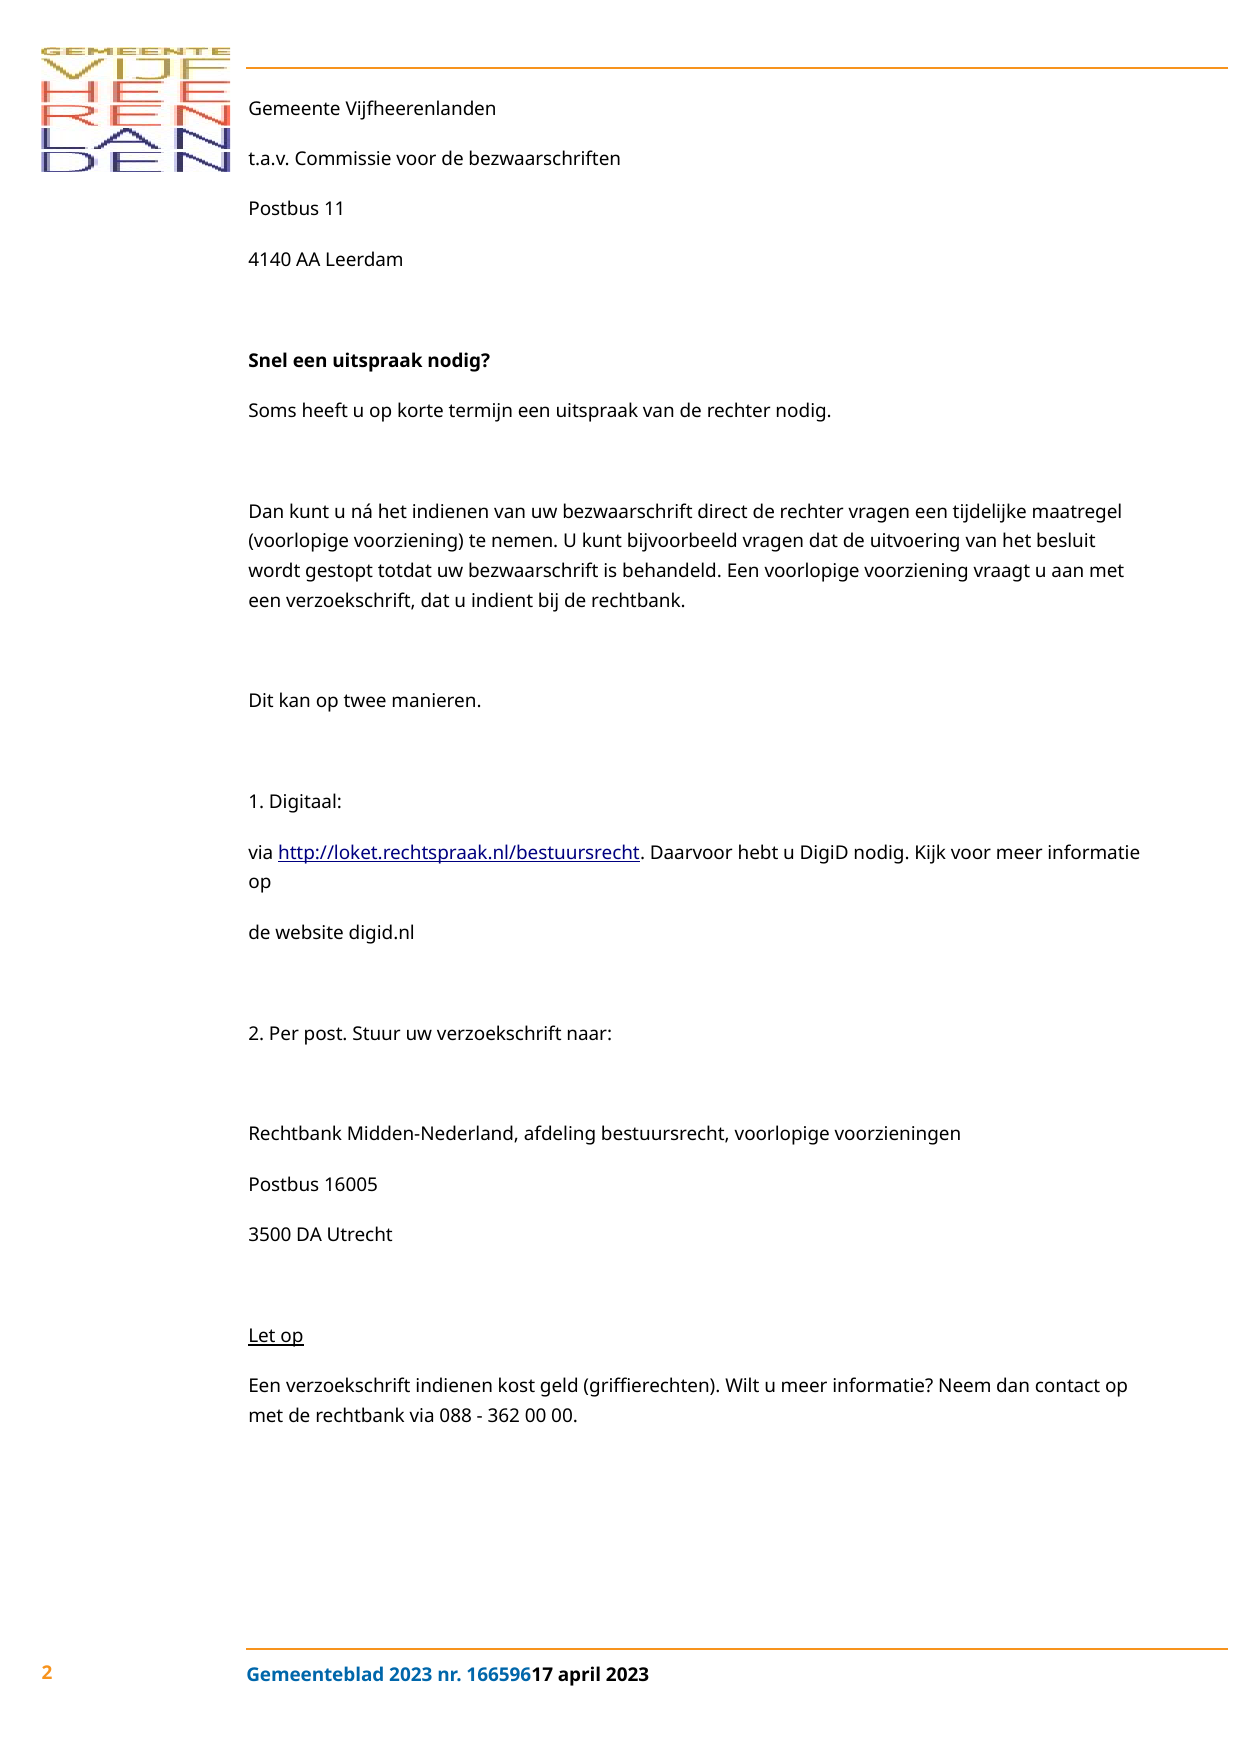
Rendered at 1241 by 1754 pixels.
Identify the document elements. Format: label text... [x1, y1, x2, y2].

text Let op [248, 1322, 1152, 1348]
text Dit kan op twee manieren. [248, 688, 1152, 713]
picture [41, 47, 231, 172]
text 1. Digitaal: [248, 788, 1152, 814]
text Soms heeft u op korte termijn een uitspraak van de rechter nodig. [248, 397, 1152, 423]
text Een verzoekschrift indienen kost geld (griffierechten). Wilt u meer informatie? Neem dan contact op met de rechtbank via 088 - 362 00 00. [248, 1373, 1152, 1428]
text t.a.v. Commissie voor de bezwaarschriften [248, 145, 1152, 171]
text 3500 DA Utrecht [248, 1221, 1152, 1247]
text 2. Per post. Stuur uw verzoekschrift naar: [248, 1020, 1152, 1046]
text Dan kunt u ná het indienen van uw bezwaarschrift direct de rechter vragen een tijdelijke maatregel (voorlopige voorziening) te nemen. U kunt bijvoorbeeld vragen dat de uitvoering van het besluit wordt gestopt totdat uw bezwaarschrift is behandeld. Een voorlopige voorziening vraagt u aan met een verzoekschrift, dat u indient bij de rechtbank. [248, 498, 1152, 613]
text de website digid.nl [248, 919, 1152, 945]
text via http://loket.rechtspraak.nl/bestuursrecht. Daarvoor hebt u DigiD nodig. Kijk voor meer informatie op [248, 839, 1152, 894]
text Rechtbank Midden-Nederland, afdeling bestuursrecht, voorlopige voorzieningen [248, 1121, 1152, 1146]
text Snel een uitspraak nodig? [248, 347, 1152, 373]
text Gemeente Vijfheerenlanden [248, 95, 1152, 121]
text 4140 AA Leerdam [248, 246, 1152, 272]
text Postbus 16005 [248, 1171, 1152, 1197]
text Postbus 11 [248, 196, 1152, 221]
